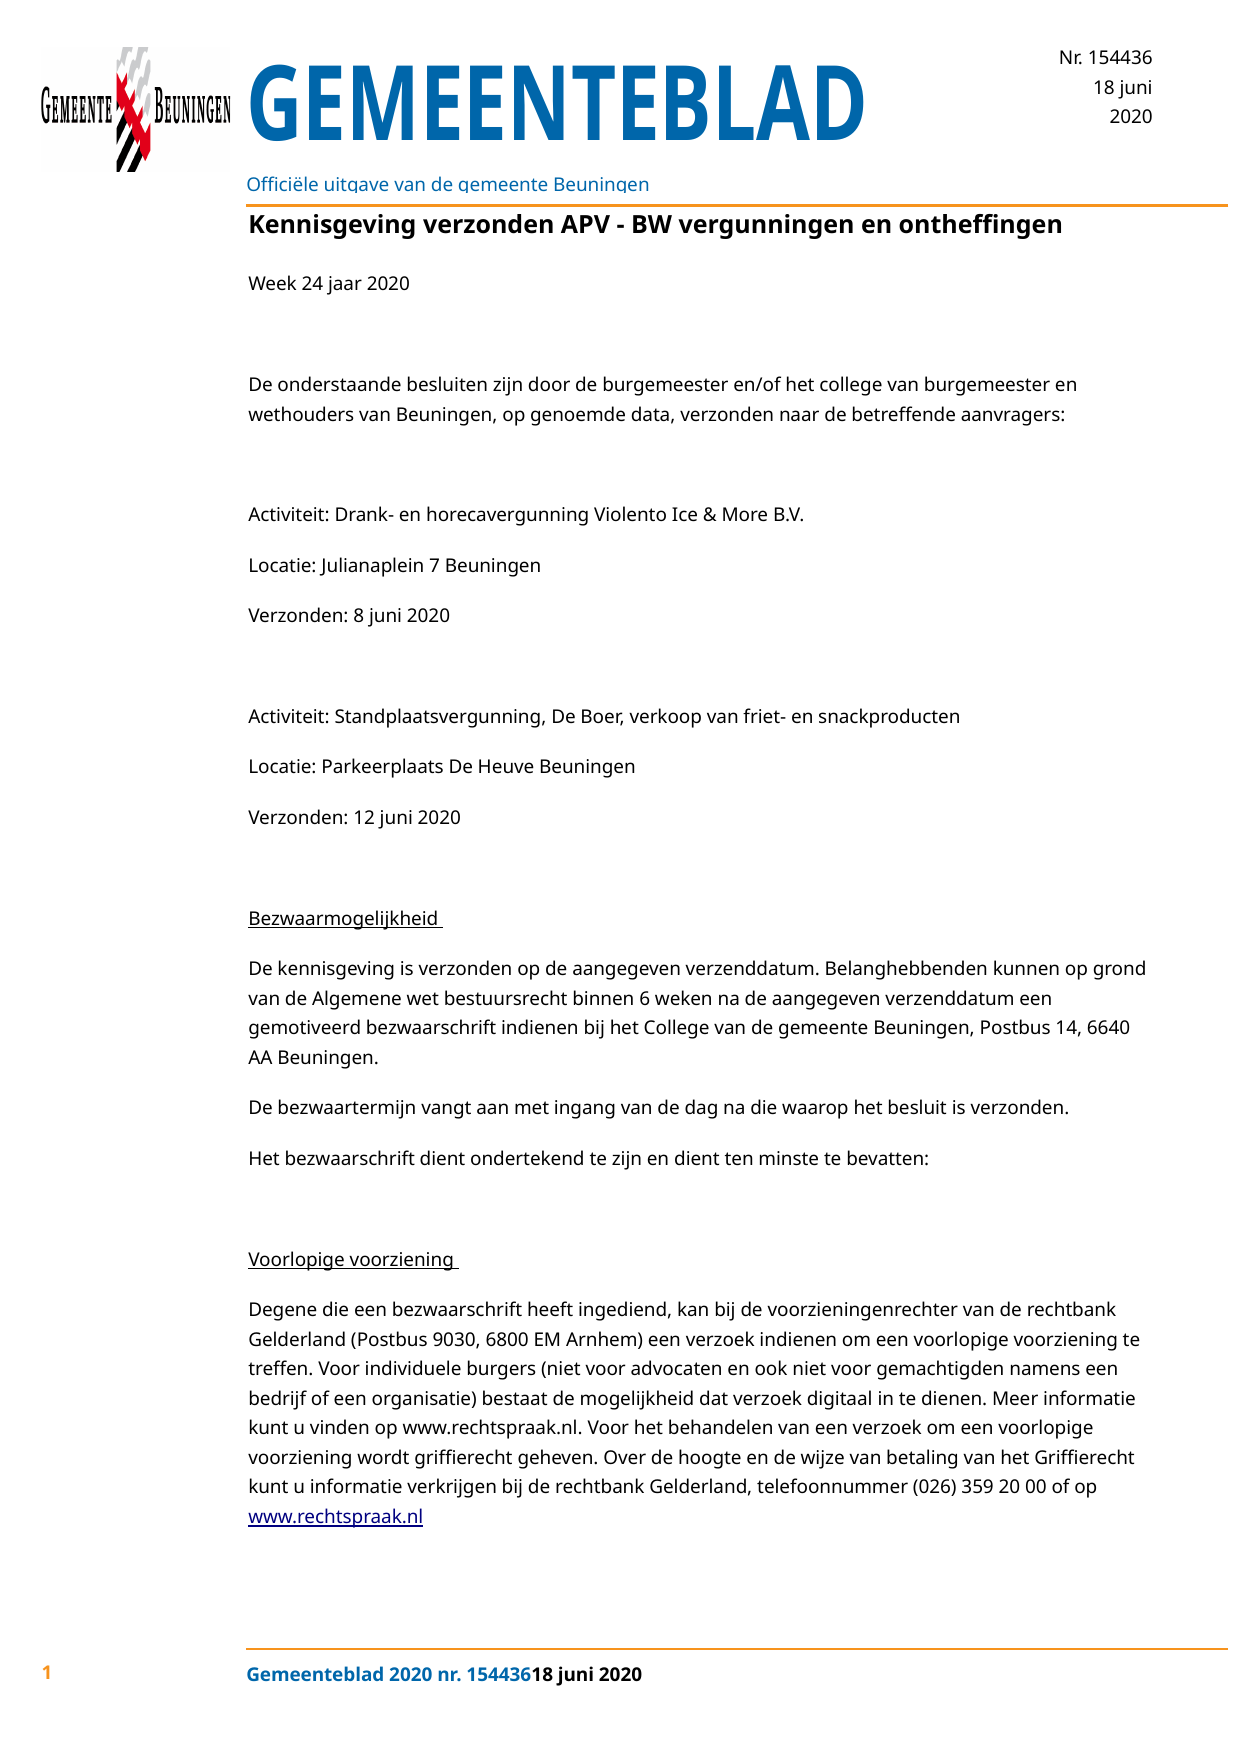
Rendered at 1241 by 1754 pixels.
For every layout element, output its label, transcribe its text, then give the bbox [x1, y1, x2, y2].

text Locatie: Parkeerplaats De Heuve Beuningen [248, 754, 1152, 779]
text Kennisgeving verzonden APV - BW vergunningen en ontheffingen [248, 207, 1152, 241]
text Activiteit: Drank- en horecavergunning Violento Ice & More B.V. [248, 502, 1152, 527]
text Locatie: Julianaplein 7 Beuningen [248, 552, 1152, 578]
text Verzonden: 8 juni 2020 [248, 602, 1152, 628]
text Verzonden: 12 juni 2020 [248, 804, 1152, 830]
picture [41, 47, 231, 172]
text Voorlopige voorziening [248, 1246, 1152, 1271]
text Bezwaarmogelijkheid [248, 905, 1152, 931]
text Week 24 jaar 2020 [248, 270, 1152, 296]
text De kennisgeving is verzonden op de aangegeven verzenddatum. Belanghebbenden kunnen op grond van de Algemene wet bestuursrecht binnen 6 weken na de aangegeven verzenddatum een gemotiveerd bezwaarschrift indienen bij het College van de gemeente Beuningen, Postbus 14, 6640 AA Beuningen. [248, 955, 1152, 1070]
text De onderstaande besluiten zijn door de burgemeester en/of het college van burgemeester en wethouders van Beuningen, op genoemde data, verzonden naar de betreffende aanvragers: [248, 371, 1152, 426]
text De bezwaartermijn vangt aan met ingang van de dag na die waarop het besluit is verzonden. [248, 1094, 1152, 1120]
text Het bezwaarschrift dient ondertekend te zijn en dient ten minste te bevatten: [248, 1145, 1152, 1171]
text Degene die een bezwaarschrift heeft ingediend, kan bij de voorzieningenrechter van de rechtbank Gelderland (Postbus 9030, 6800 EM Arnhem) een verzoek indienen om een voorlopige voorziening te treffen. Voor individuele burgers (niet voor advocaten en ook niet voor gemachtigden namens een bedrijf of een organisatie) bestaat de mogelijkheid dat verzoek digitaal in te dienen. Meer informatie kunt u vinden op www.rechtspraak.nl. Voor het behandelen van een verzoek om een voorlopige voorziening wordt griffierecht geheven. Over de hoogte en de wijze van betaling van het Griffierecht kunt u informatie verkrijgen bij de rechtbank Gelderland, telefoonnummer (026) 359 20 00 of op www.rechtspraak.nl [248, 1296, 1152, 1529]
text Activiteit: Standplaatsvergunning, De Boer, verkoop van friet- en snackproducten [248, 703, 1152, 729]
